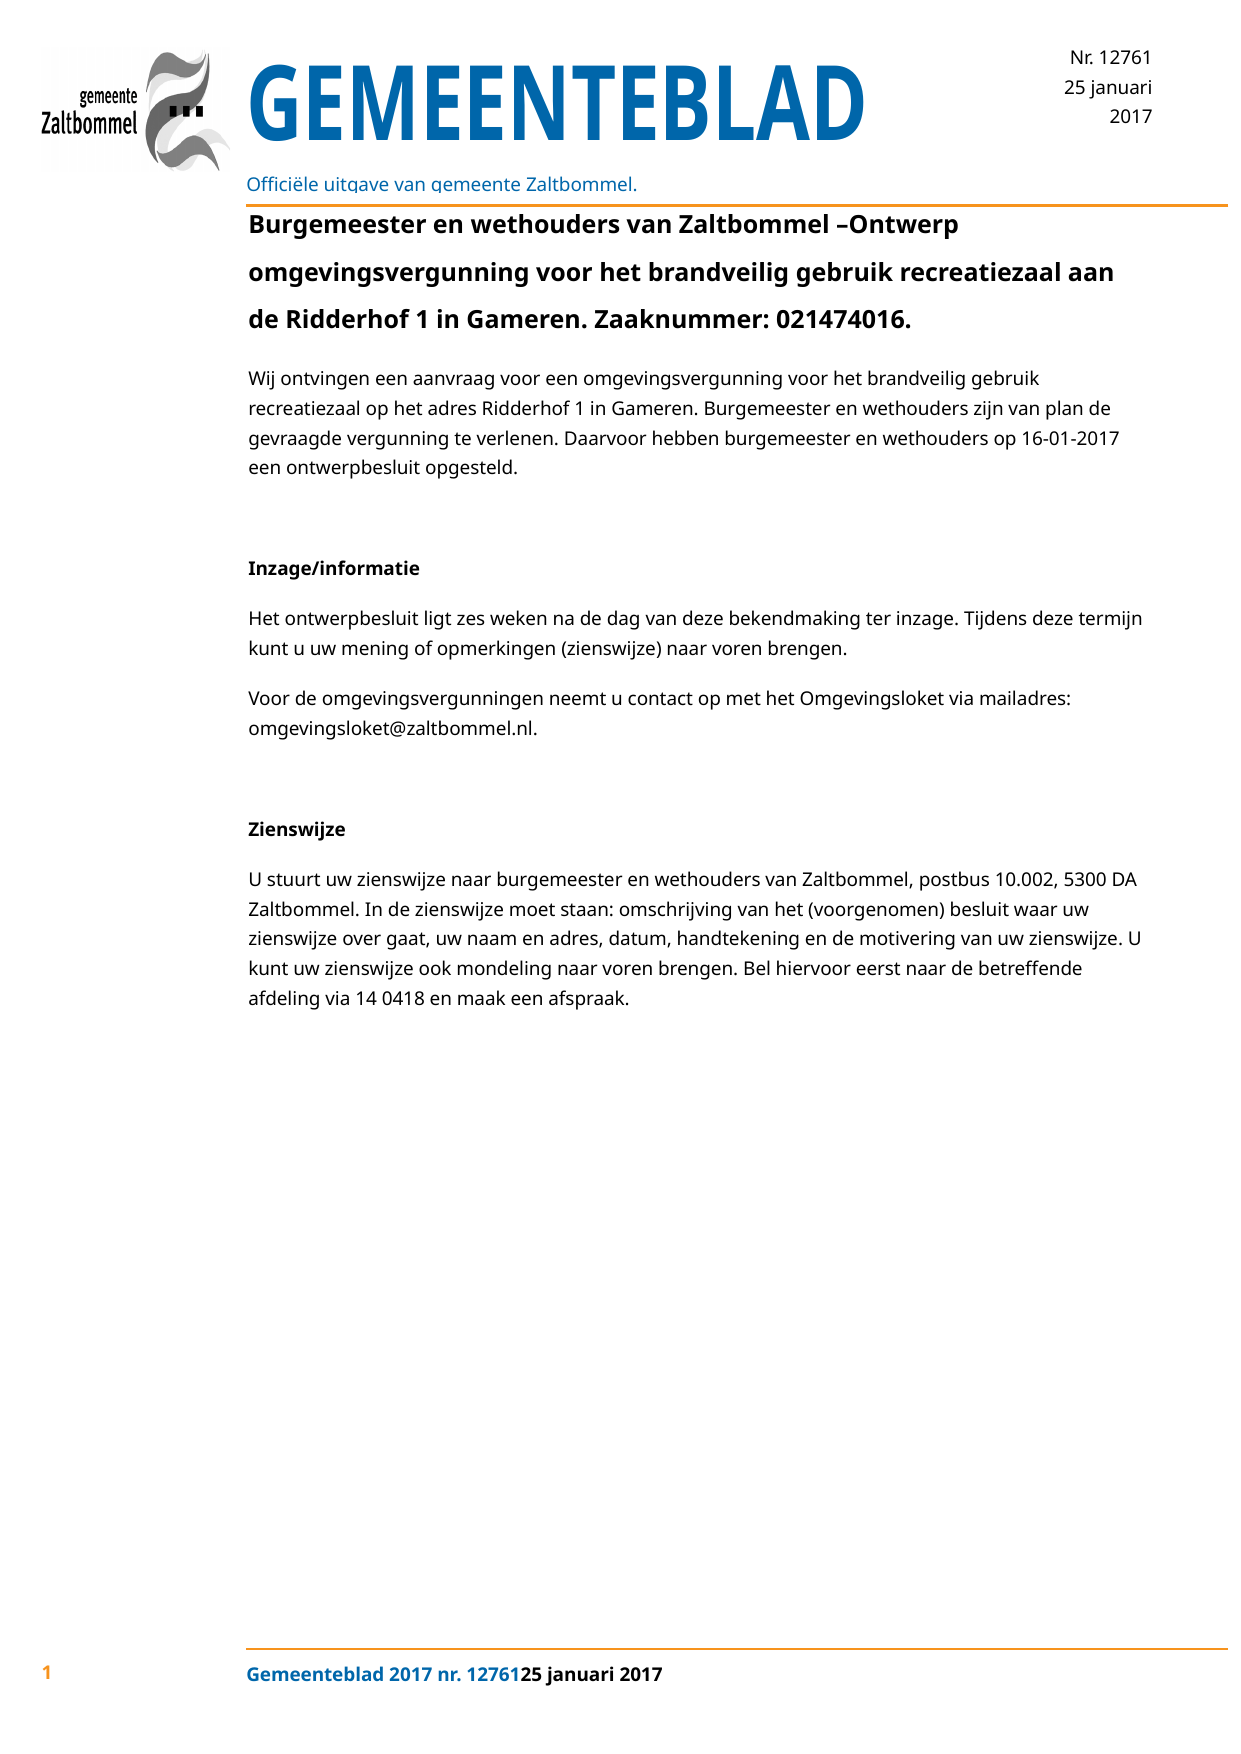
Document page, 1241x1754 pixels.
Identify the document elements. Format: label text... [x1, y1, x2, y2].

text Inzage/informatie [248, 555, 1152, 581]
text Het ontwerpbesluit ligt zes weken na de dag van deze bekendmaking ter inzage. Tijdens deze termijn kunt u uw mening of opmerkingen (zienswijze) naar voren brengen. [248, 606, 1152, 661]
text Zienswijze [248, 816, 1152, 842]
text Voor de omgevingsvergunningen neemt u contact op met het Omgevingsloket via mailadres: omgevingsloket@zaltbommel.nl. [248, 686, 1152, 741]
text Burgemeester en wethouders van Zaltbommel –Ontwerp omgevingsvergunning voor het brandveilig gebruik recreatiezaal aan de Ridderhof 1 in Gameren. Zaaknummer: 021474016. [248, 207, 1152, 336]
picture [41, 47, 231, 172]
text U stuurt uw zienswijze naar burgemeester en wethouders van Zaltbommel, postbus 10.002, 5300 DA Zaltbommel. In de zienswijze moet staan: omschrijving van het (voorgenomen) besluit waar uw zienswijze over gaat, uw naam en adres, datum, handtekening en de motivering van uw zienswijze. U kunt uw zienswijze ook mondeling naar voren brengen. Bel hiervoor eerst naar de betreffende afdeling via 14 0418 en maak een afspraak. [248, 866, 1152, 1010]
text Wij ontvingen een aanvraag voor een omgevingsvergunning voor het brandveilig gebruik recreatiezaal op het adres Ridderhof 1 in Gameren. Burgemeester en wethouders zijn van plan de gevraagde vergunning te verlenen. Daarvoor hebben burgemeester en wethouders op 16-01-2017 een ontwerpbesluit opgesteld. [248, 366, 1152, 480]
